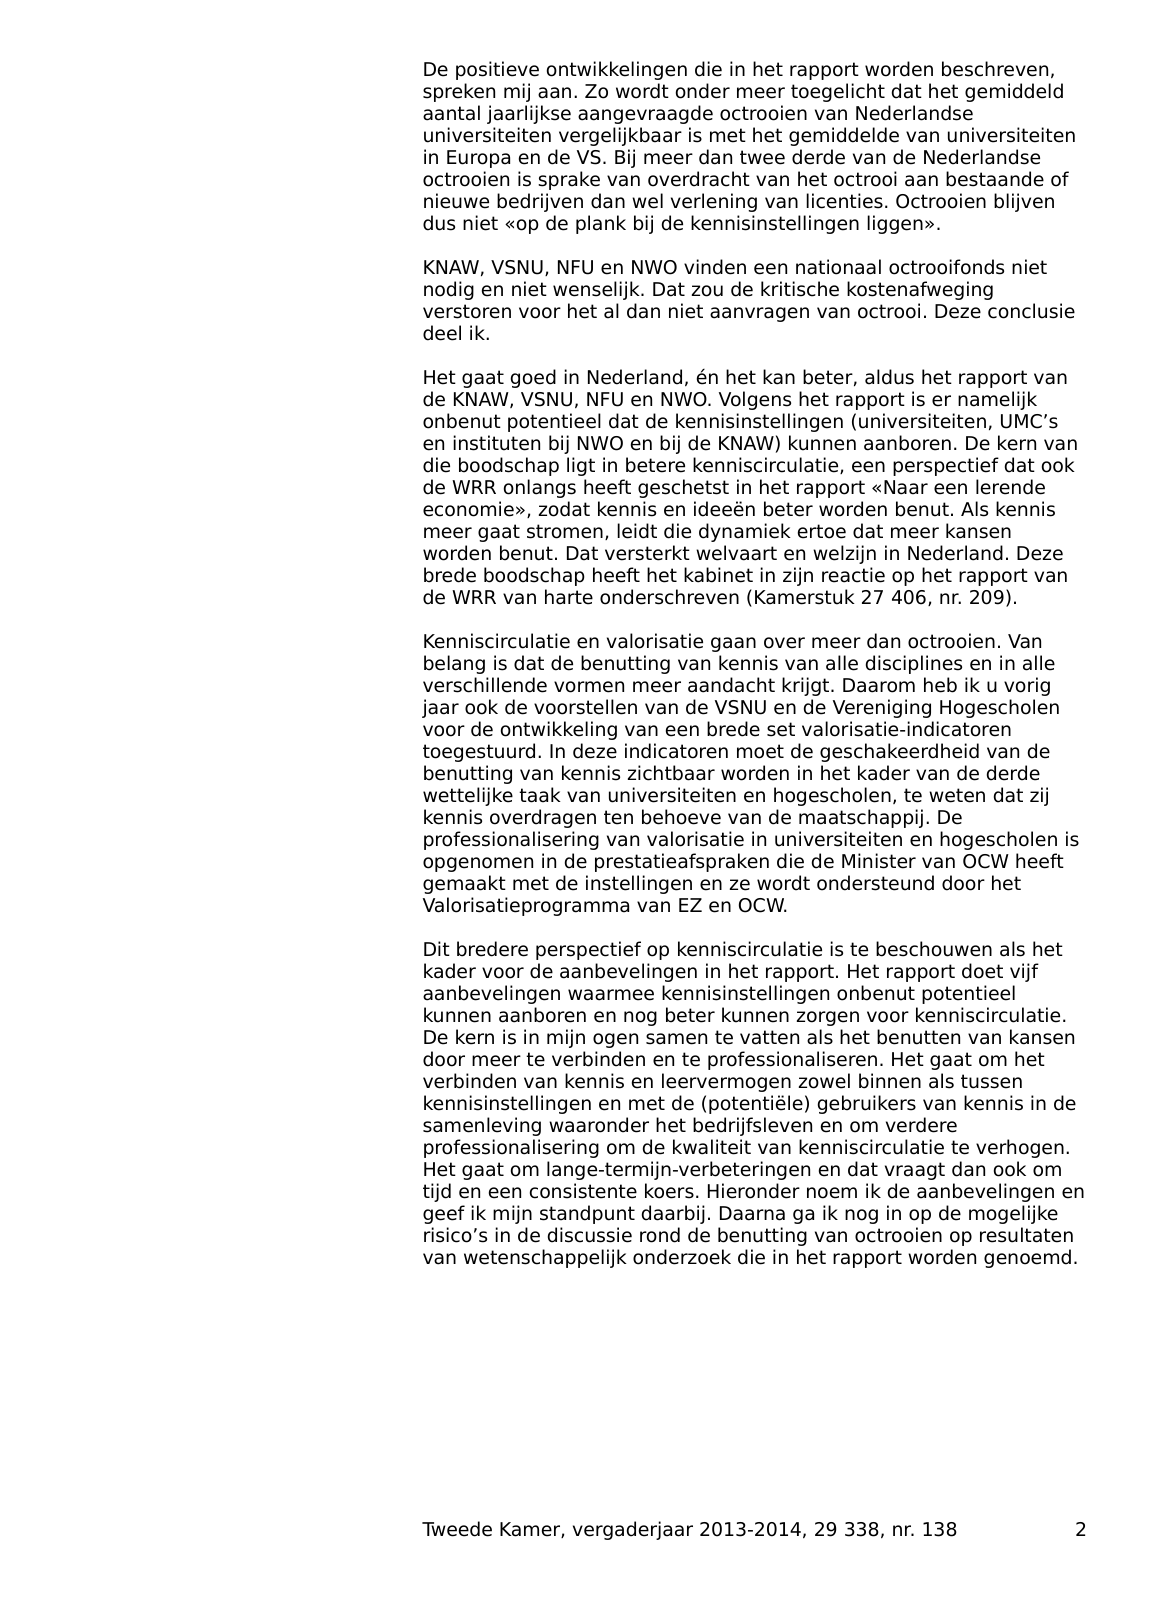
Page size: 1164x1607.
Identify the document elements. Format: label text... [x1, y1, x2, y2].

text Kenniscirculatie en valorisatie gaan over meer dan octrooien. Van belang is dat de benutting van kennis van alle disciplines en in alle verschillende vormen meer aandacht krijgt. Daarom heb ik u vorig jaar ook de voorstellen van de VSNU en de Vereniging Hogescholen voor de ontwikkeling van een brede set valorisatie-indicatoren toegestuurd. In deze indicatoren moet de geschakeerdheid van de benutting van kennis zichtbaar worden in het kader van de derde wettelijke taak van universiteiten en hogescholen, te weten dat zij kennis overdragen ten behoeve van de maatschappij. De professionalisering van valorisatie in universiteiten en hogescholen is opgenomen in de prestatieafspraken die de Minister van OCW heeft gemaakt met de instellingen en ze wordt ondersteund door het Valorisatieprogramma van EZ en OCW. [422, 631, 1087, 917]
text KNAW, VSNU, NFU en NWO vinden een nationaal octrooifonds niet nodig en niet wenselijk. Dat zou de kritische kostenafweging verstoren voor het al dan niet aanvragen van octrooi. Deze conclusie deel ik. [422, 257, 1087, 345]
text Dit bredere perspectief op kenniscirculatie is te beschouwen als het kader voor de aanbevelingen in het rapport. Het rapport doet vijf aanbevelingen waarmee kennisinstellingen onbenut potentieel kunnen aanboren en nog beter kunnen zorgen voor kenniscirculatie. De kern is in mijn ogen samen te vatten als het benutten van kansen door meer te verbinden en te professionaliseren. Het gaat om het verbinden van kennis en leervermogen zowel binnen als tussen kennisinstellingen en met de (potentiële) gebruikers van kennis in de samenleving waaronder het bedrijfsleven en om verdere professionalisering om de kwaliteit van kenniscirculatie te verhogen. Het gaat om lange-termijn-verbeteringen en dat vraagt dan ook om tijd en een consistente koers. Hieronder noem ik de aanbevelingen en geef ik mijn standpunt daarbij. Daarna ga ik nog in op de mogelijke risico’s in de discussie rond de benutting van octrooien op resultaten van wetenschappelijk onderzoek die in het rapport worden genoemd. [422, 939, 1087, 1269]
text De positieve ontwikkelingen die in het rapport worden beschreven, spreken mij aan. Zo wordt onder meer toegelicht dat het gemiddeld aantal jaarlijkse aangevraagde octrooien van Nederlandse universiteiten vergelijkbaar is met het gemiddelde van universiteiten in Europa en de VS. Bij meer dan twee derde van de Nederlandse octrooien is sprake van overdracht van het octrooi aan bestaande of nieuwe bedrijven dan wel verlening van licenties. Octrooien blijven dus niet «op de plank bij de kennisinstellingen liggen». [422, 59, 1087, 235]
text Het gaat goed in Nederland, én het kan beter, aldus het rapport van de KNAW, VSNU, NFU en NWO. Volgens het rapport is er namelijk onbenut potentieel dat de kennisinstellingen (universiteiten, UMC’s en instituten bij NWO en bij de KNAW) kunnen aanboren. De kern van die boodschap ligt in betere kenniscirculatie, een perspectief dat ook de WRR onlangs heeft geschetst in het rapport «Naar een lerende economie», zodat kennis en ideeën beter worden benut. Als kennis meer gaat stromen, leidt die dynamiek ertoe dat meer kansen worden benut. Dat versterkt welvaart en welzijn in Nederland. Deze brede boodschap heeft het kabinet in zijn reactie op het rapport van de WRR van harte onderschreven (Kamerstuk 27 406, nr. 209). [422, 367, 1087, 609]
